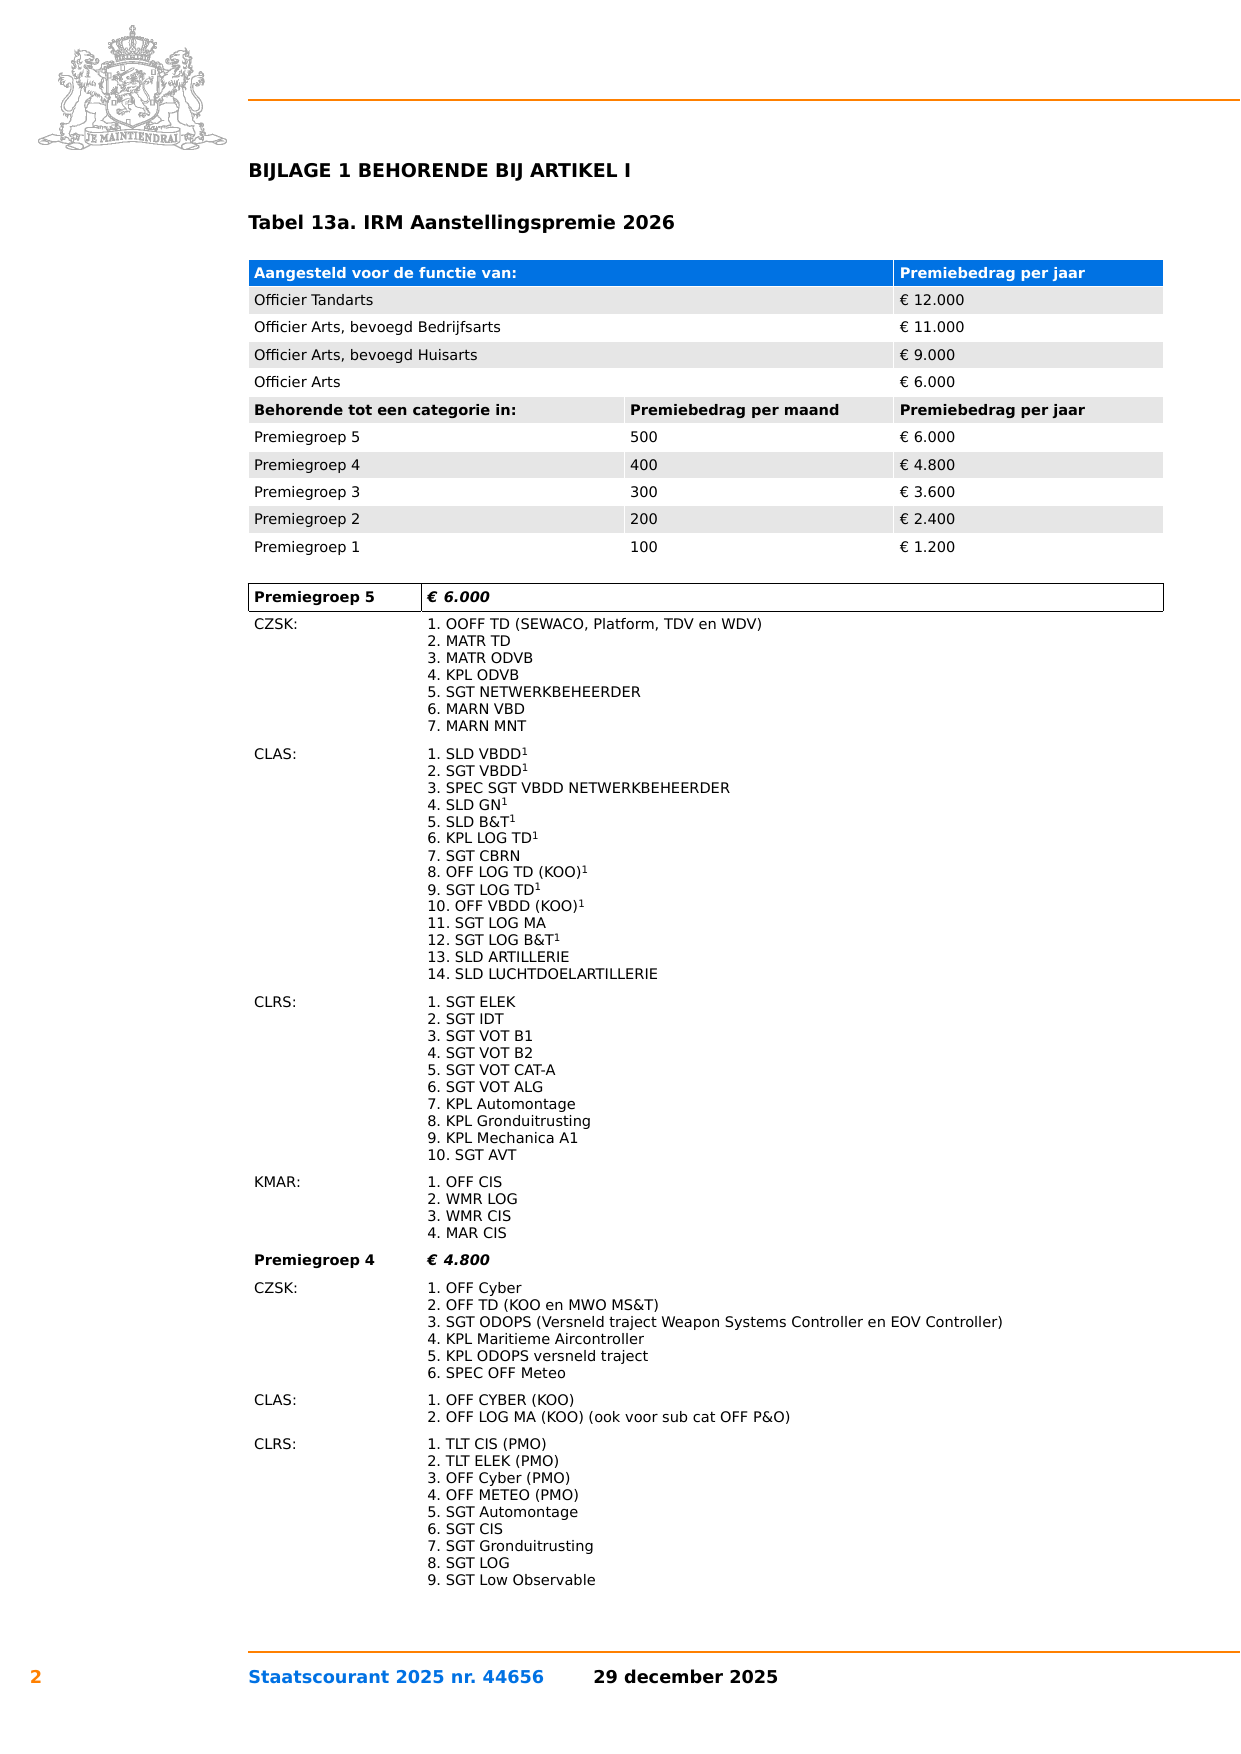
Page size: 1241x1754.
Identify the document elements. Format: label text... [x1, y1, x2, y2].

table_cell Officier Arts, bevoegd Huisarts [249, 342, 893, 368]
table_cell 1. SGT ELEK 2. SGT IDT 3. SGT VOT B1 4. SGT VOT B2 5. SGT VOT CAT-A 6. SGT VOT ALG 7. KPL Automontage 8. KPL Gronduitrusting 9. KPL Mechanica A1 10. SGT AVT [422, 989, 1163, 1168]
table_cell € 4.800 [894, 452, 1163, 478]
table_cell KMAR: [249, 1169, 421, 1246]
table_header Premiegroep 5 [249, 584, 421, 611]
table_header Premiebedrag per jaar [894, 260, 1163, 286]
table_cell 1. OFF CYBER (KOO) 2. OFF LOG MA (KOO) (ook voor sub cat OFF P&O) [422, 1387, 1163, 1431]
table_cell 200 [625, 506, 893, 533]
table_cell 400 [625, 452, 893, 478]
table_cell € 2.400 [894, 506, 1163, 533]
table_cell Premiegroep 4 [249, 452, 624, 478]
table_cell Premiebedrag per jaar [894, 397, 1163, 423]
table_cell € 1.200 [894, 534, 1163, 560]
table_cell CLRS: [249, 1432, 421, 1594]
table_cell Officier Arts [249, 370, 893, 396]
table_cell € 6.000 [894, 370, 1163, 396]
table_cell 100 [625, 534, 893, 560]
table_cell 300 [625, 479, 893, 505]
table_cell 500 [625, 424, 893, 451]
table_cell CLRS: [249, 989, 421, 1168]
subtitle BIJLAGE 1 BEHORENDE BIJ ARTIKEL I [248, 160, 1163, 182]
picture [38, 25, 227, 150]
table_cell € 9.000 [894, 342, 1163, 368]
table_cell Behorende tot een categorie in: [249, 397, 624, 423]
table_cell 1. TLT CIS (PMO) 2. TLT ELEK (PMO) 3. OFF Cyber (PMO) 4. OFF METEO (PMO) 5. SGT Automontage 6. SGT CIS 7. SGT Gronduitrusting 8. SGT LOG 9. SGT Low Observable [422, 1432, 1163, 1594]
table_cell CZSK: [249, 1275, 421, 1386]
table_cell CLAS: [249, 1387, 421, 1431]
subtitle Tabel 13a. IRM Aanstellingspremie 2026 [248, 212, 1163, 234]
table_cell CLAS: [249, 741, 421, 988]
table_cell 1. OOFF TD (SEWACO, Platform, TDV en WDV) 2. MATR TD 3. MATR ODVB 4. KPL ODVB 5. SGT NETWERKBEHEERDER 6. MARN VBD 7. MARN MNT [422, 612, 1163, 740]
table_cell € 12.000 [894, 287, 1163, 314]
table_header Aangesteld voor de functie van: [249, 260, 893, 286]
table_cell Premiegroep 2 [249, 506, 624, 533]
table_cell € 4.800 [422, 1248, 1163, 1274]
table_cell € 3.600 [894, 479, 1163, 505]
table_header € 6.000 [422, 584, 1163, 611]
table_cell CZSK: [249, 612, 421, 740]
table_cell Premiegroep 3 [249, 479, 624, 505]
table_cell Officier Arts, bevoegd Bedrijfsarts [249, 315, 893, 341]
table_cell 1. OFF CIS 2. WMR LOG 3. WMR CIS 4. MAR CIS [422, 1169, 1163, 1246]
table_cell Premiegroep 1 [249, 534, 624, 560]
table_cell Premiegroep 5 [249, 424, 624, 451]
table_cell Premiegroep 4 [249, 1248, 421, 1274]
table_cell Premiebedrag per maand [625, 397, 893, 423]
table_cell € 6.000 [894, 424, 1163, 451]
table_cell 1. OFF Cyber 2. OFF TD (KOO en MWO MS&T) 3. SGT ODOPS (Versneld traject Weapon Systems Controller en EOV Controller) 4. KPL Maritieme Aircontroller 5. KPL ODOPS versneld traject 6. SPEC OFF Meteo [422, 1275, 1163, 1386]
table_cell Officier Tandarts [249, 287, 893, 314]
table_cell 1. SLD VBDD1 2. SGT VBDD1 3. SPEC SGT VBDD NETWERKBEHEERDER 4. SLD GN1 5. SLD B&T1 6. KPL LOG TD1 7. SGT CBRN 8. OFF LOG TD (KOO)1 9. SGT LOG TD1 10. OFF VBDD (KOO)1 11. SGT LOG MA 12. SGT LOG B&T1 13. SLD ARTILLERIE 14. SLD LUCHTDOELARTILLERIE [422, 741, 1163, 988]
table_cell € 11.000 [894, 315, 1163, 341]
